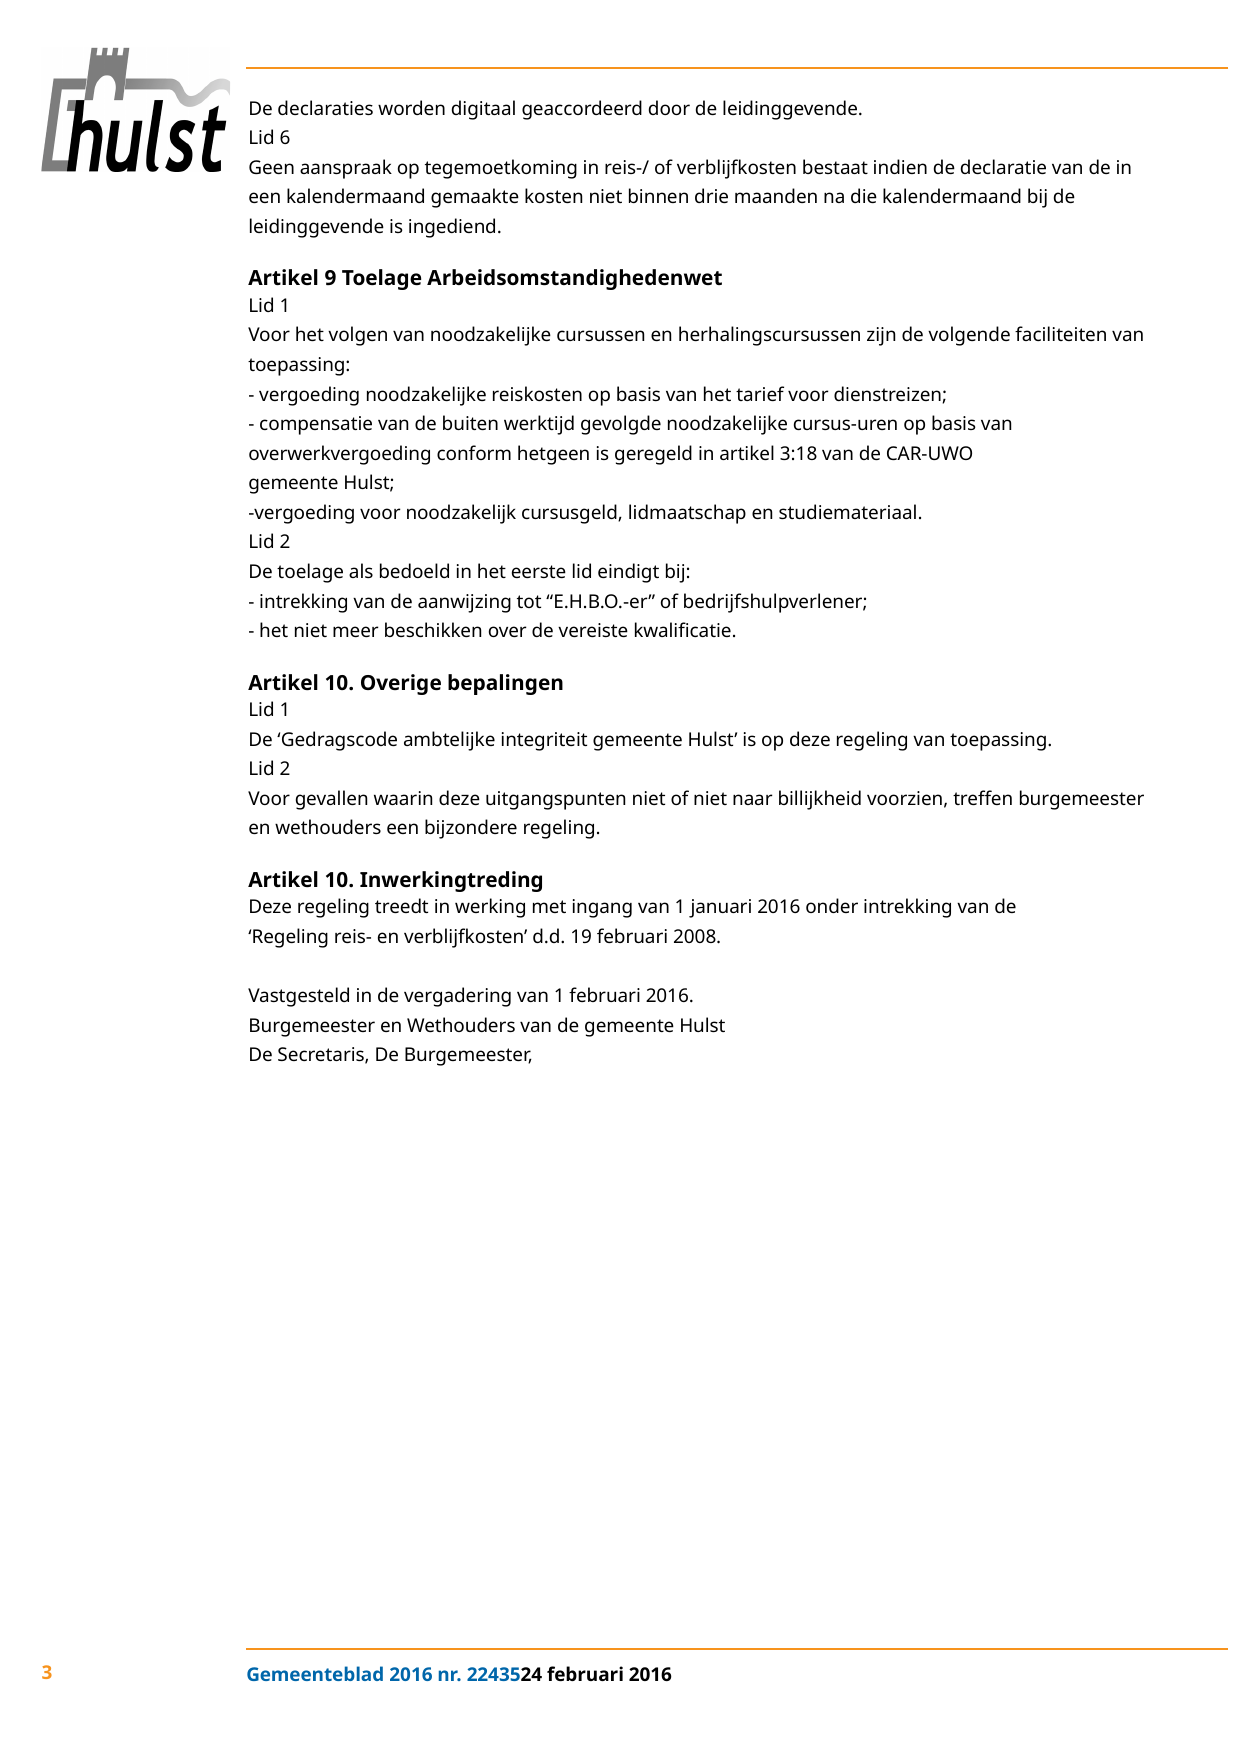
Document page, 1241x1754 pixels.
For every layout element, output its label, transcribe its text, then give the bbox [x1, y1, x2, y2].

text - vergoeding noodzakelijke reiskosten op basis van het tarief voor dienstreizen; [248, 381, 1152, 406]
text Lid 2 [248, 529, 1152, 554]
text -vergoeding voor noodzakelijk cursusgeld, lidmaatschap en studiemateriaal. [248, 499, 1152, 525]
text Artikel 10. Overige bepalingen [248, 668, 1152, 696]
text - intrekking van de aanwijzing tot “E.H.B.O.-er” of bedrijfshulpverlener; [248, 588, 1152, 613]
text Lid 2 [248, 755, 1152, 781]
text Voor het volgen van noodzakelijke cursussen en herhalingscursussen zijn de volgende faciliteiten van toepassing: [248, 322, 1152, 377]
text Burgemeester en Wethouders van de gemeente Hulst [248, 1012, 1152, 1037]
text Geen aanspraak op tegemoetkoming in reis-/ of verblijfkosten bestaat indien de declaratie van de in een kalendermaand gemaakte kosten niet binnen drie maanden na die kalendermaand bij de leidinggevende is ingediend. [248, 154, 1152, 239]
text Lid 1 [248, 292, 1152, 318]
picture [41, 47, 231, 172]
text Lid 6 [248, 124, 1152, 150]
text De declaraties worden digitaal geaccordeerd door de leidinggevende. [248, 95, 1152, 121]
text De toelage als bedoeld in het eerste lid eindigt bij: [248, 558, 1152, 584]
text gemeente Hulst; [248, 469, 1152, 495]
text De Secretaris, De Burgemeester, [248, 1041, 1152, 1067]
text ‘Regeling reis- en verblijfkosten’ d.d. 19 februari 2008. [248, 923, 1152, 949]
text De ‘Gedragscode ambtelijke integriteit gemeente Hulst’ is op deze regeling van toepassing. [248, 726, 1152, 752]
text overwerkvergoeding conform hetgeen is geregeld in artikel 3:18 van de CAR-UWO [248, 440, 1152, 466]
text Voor gevallen waarin deze uitgangspunten niet of niet naar billijkheid voorzien, treffen burgemeester en wethouders een bijzondere regeling. [248, 785, 1152, 840]
text - het niet meer beschikken over de vereiste kwalificatie. [248, 617, 1152, 643]
text Vastgesteld in de vergadering van 1 februari 2016. [248, 982, 1152, 1008]
text Artikel 10. Inwerkingtreding [248, 865, 1152, 893]
text Deze regeling treedt in werking met ingang van 1 januari 2016 onder intrekking van de [248, 893, 1152, 919]
text Lid 1 [248, 696, 1152, 722]
text - compensatie van de buiten werktijd gevolgde noodzakelijke cursus-uren op basis van [248, 410, 1152, 436]
text Artikel 9 Toelage Arbeidsomstandighedenwet [248, 263, 1152, 292]
